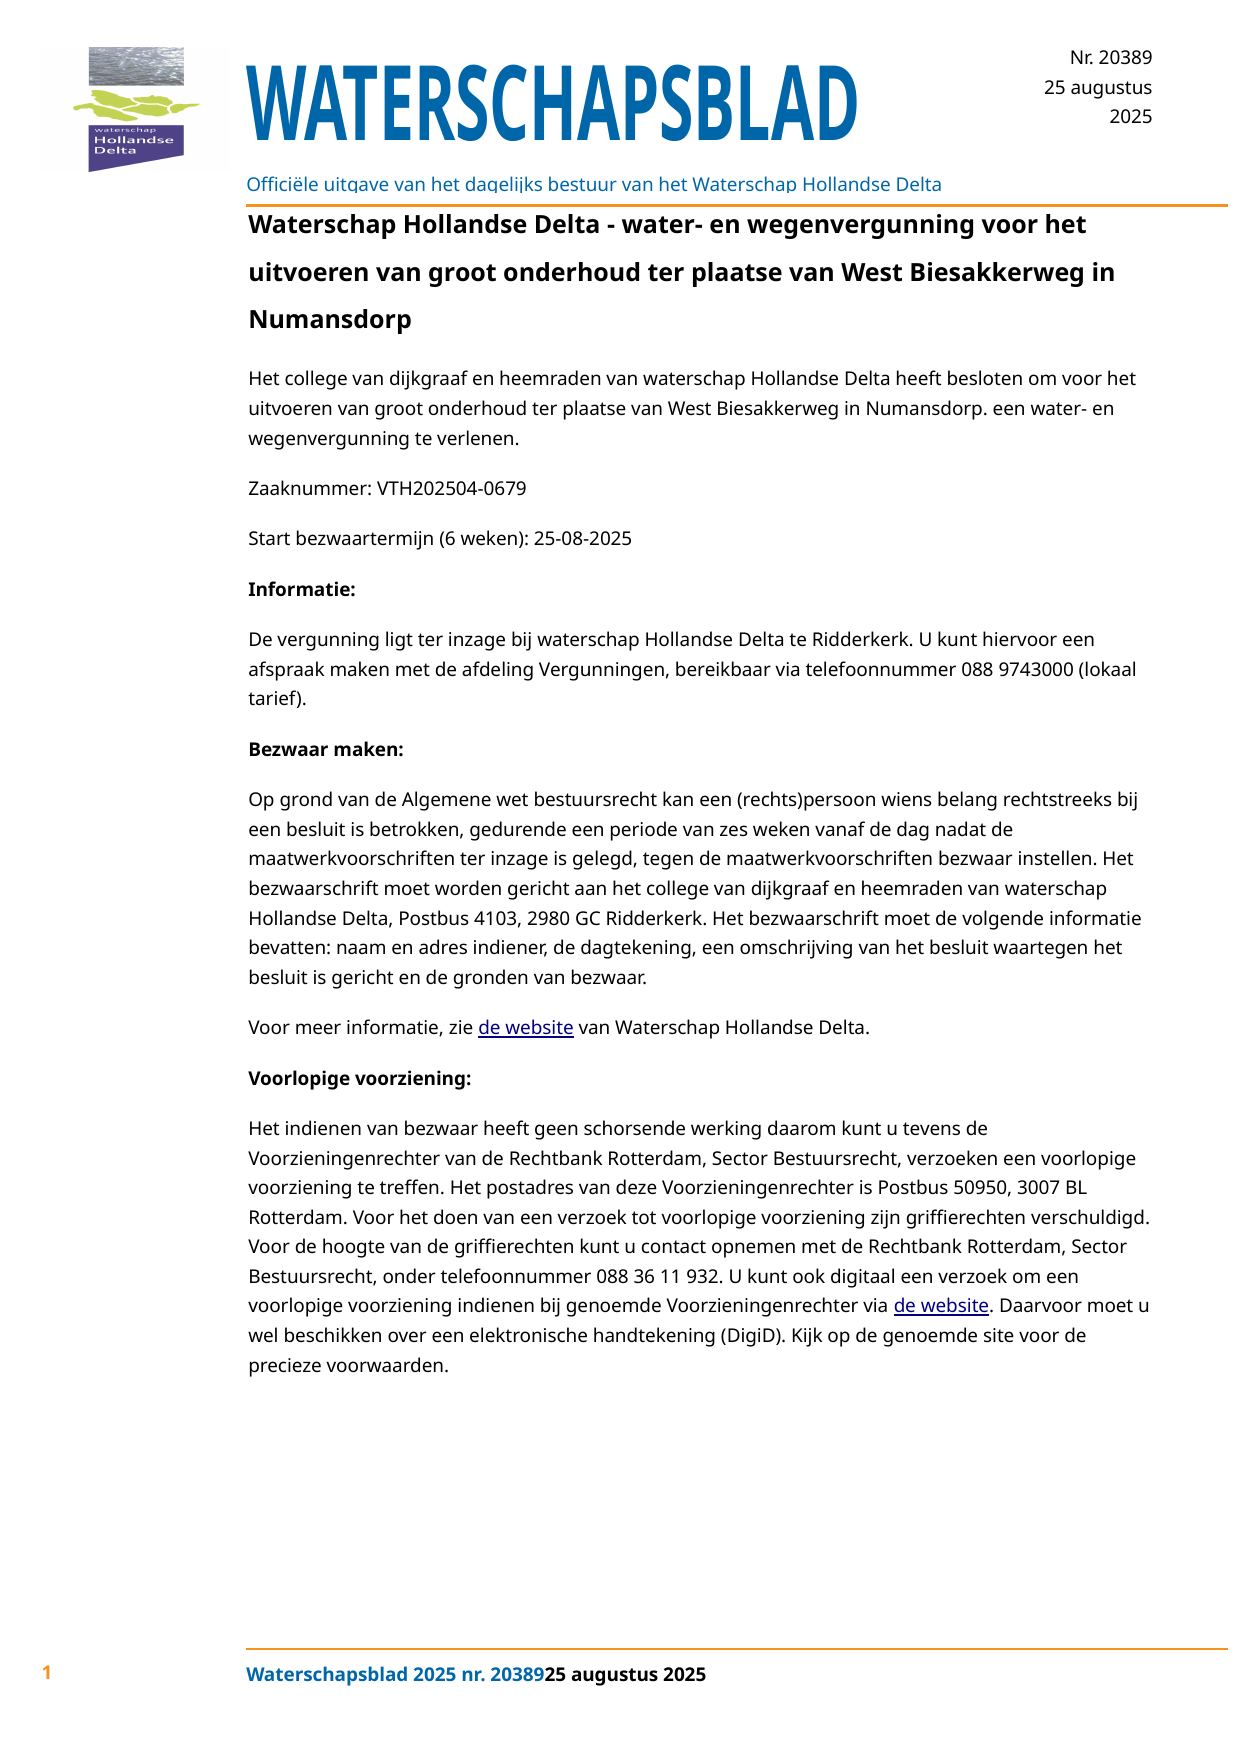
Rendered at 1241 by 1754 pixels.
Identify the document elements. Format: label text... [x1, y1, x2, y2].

text Informatie: [248, 576, 1152, 602]
text Op grond van de Algemene wet bestuursrecht kan een (rechts)persoon wiens belang rechtstreeks bij een besluit is betrokken, gedurende een periode van zes weken vanaf de dag nadat de maatwerkvoorschriften ter inzage is gelegd, tegen de maatwerkvoorschriften bezwaar instellen. Het bezwaarschrift moet worden gericht aan het college van dijkgraaf en heemraden van waterschap Hollandse Delta, Postbus 4103, 2980 GC Ridderkerk. Het bezwaarschrift moet de volgende informatie bevatten: naam en adres indiener, de dagtekening, een omschrijving van het besluit waartegen het besluit is gericht en de gronden van bezwaar. [248, 786, 1152, 989]
text Voorlopige voorziening: [248, 1065, 1152, 1090]
text De vergunning ligt ter inzage bij waterschap Hollandse Delta te Ridderkerk. U kunt hiervoor een afspraak maken met de afdeling Vergunningen, bereikbaar via telefoonnummer 088 9743000 (lokaal tarief). [248, 626, 1152, 711]
text Het college van dijkgraaf en heemraden van waterschap Hollandse Delta heeft besloten om voor het uitvoeren van groot onderhoud ter plaatse van West Biesakkerweg in Numansdorp. een water- en wegenvergunning te verlenen. [248, 366, 1152, 450]
picture [41, 47, 231, 172]
text Het indienen van bezwaar heeft geen schorsende werking daarom kunt u tevens de Voorzieningenrechter van de Rechtbank Rotterdam, Sector Bestuursrecht, verzoeken een voorlopige voorziening te treffen. Het postadres van deze Voorzieningenrechter is Postbus 50950, 3007 BL Rotterdam. Voor het doen van een verzoek tot voorlopige voorziening zijn griffierechten verschuldigd. Voor de hoogte van de griffierechten kunt u contact opnemen met de Rechtbank Rotterdam, Sector Bestuursrecht, onder telefoonnummer 088 36 11 932. U kunt ook digitaal een verzoek om een voorlopige voorziening indienen bij genoemde Voorzieningenrechter via de website. Daarvoor moet u wel beschikken over een elektronische handtekening (DigiD). Kijk op de genoemde site voor de precieze voorwaarden. [248, 1115, 1152, 1377]
text Zaaknummer: VTH202504-0679 [248, 475, 1152, 501]
text Start bezwaartermijn (6 weken): 25-08-2025 [248, 526, 1152, 551]
text Voor meer informatie, zie de website van Waterschap Hollandse Delta. [248, 1014, 1152, 1040]
text Waterschap Hollandse Delta - water- en wegenvergunning voor het uitvoeren van groot onderhoud ter plaatse van West Biesakkerweg in Numansdorp [248, 207, 1152, 336]
text Bezwaar maken: [248, 736, 1152, 762]
